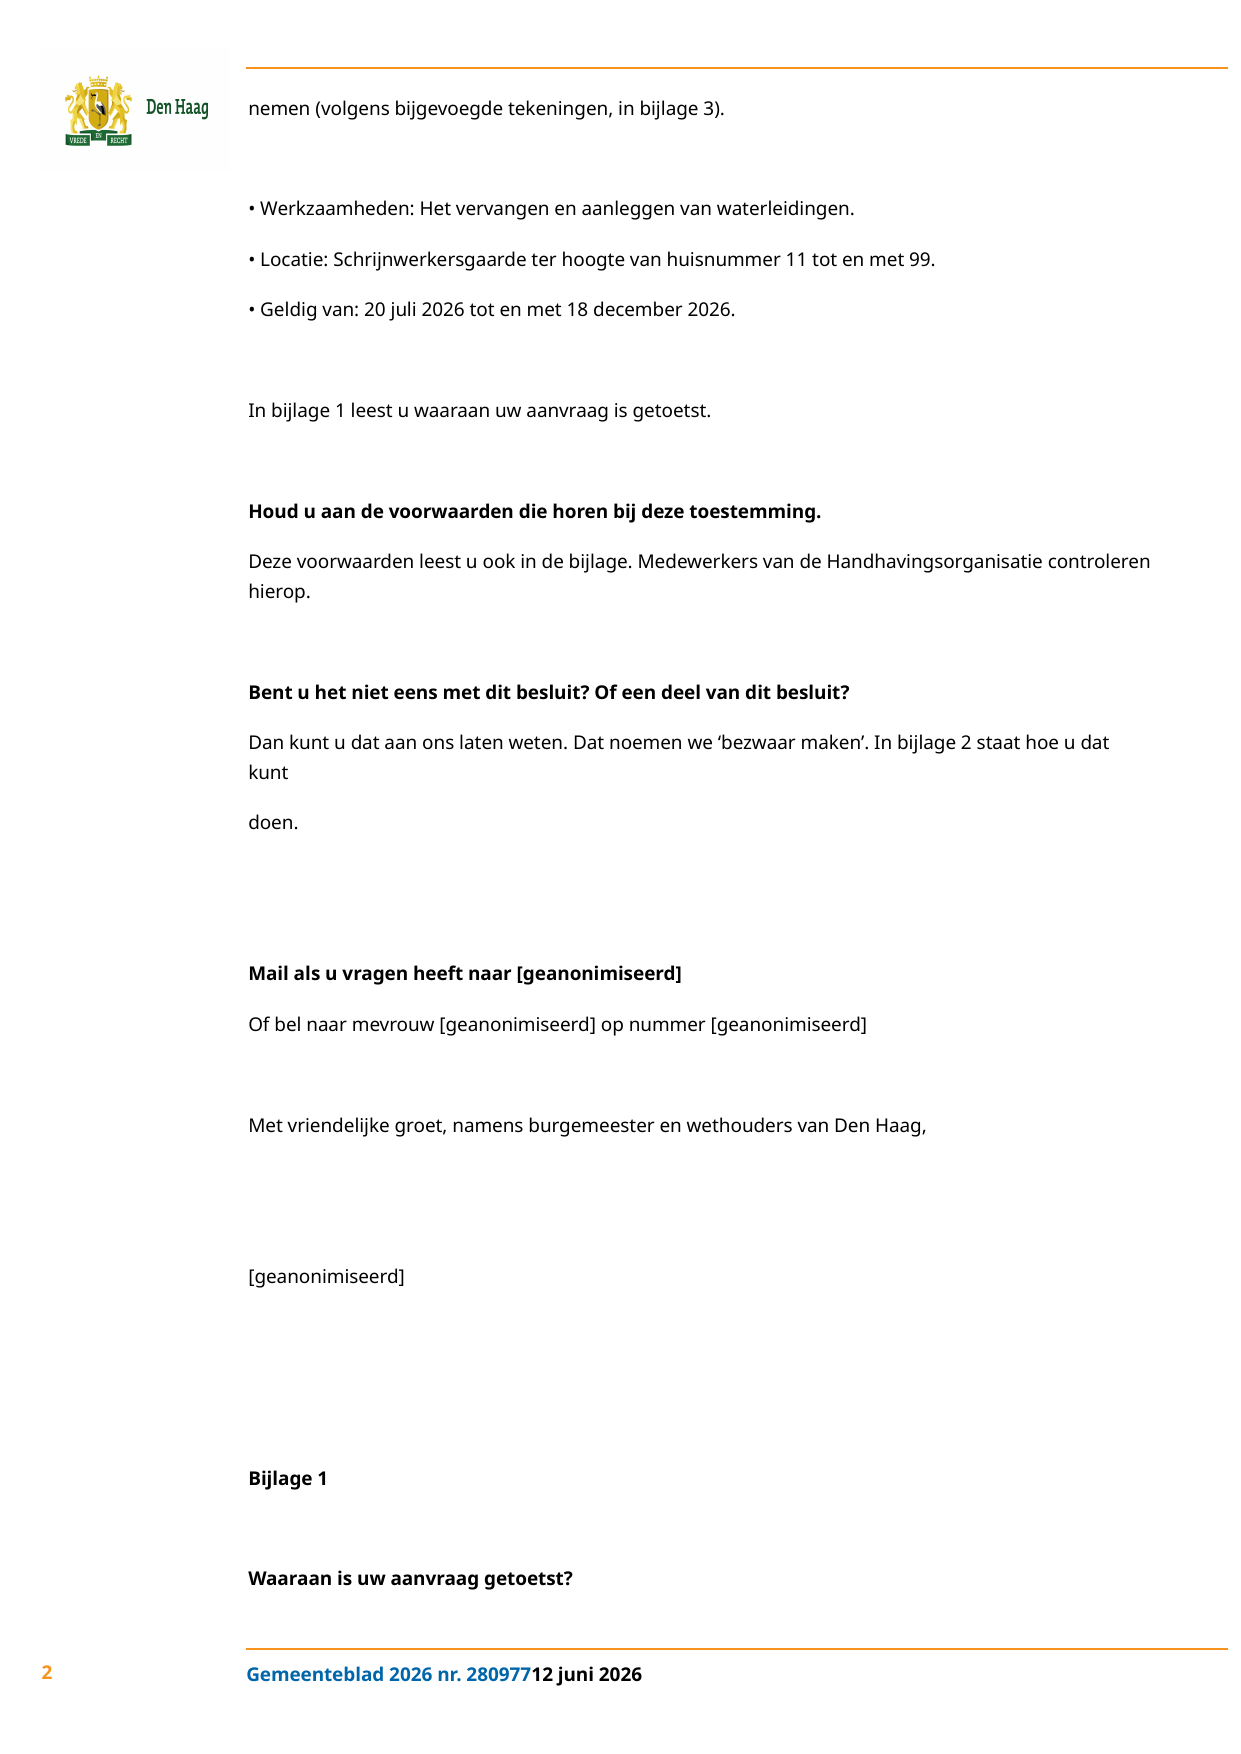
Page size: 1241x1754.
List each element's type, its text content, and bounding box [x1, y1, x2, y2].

text Deze voorwaarden leest u ook in de bijlage. Medewerkers van de Handhavingsorganisatie controleren hierop. [248, 548, 1152, 604]
picture [41, 47, 231, 172]
text Bent u het niet eens met dit besluit? Of een deel van dit besluit? [248, 679, 1152, 705]
text Met vriendelijke groet, namens burgemeester en wethouders van Den Haag, [248, 1112, 1152, 1138]
text • Geldig van: 20 juli 2026 tot en met 18 december 2026. [248, 296, 1152, 322]
text • Werkzaamheden: Het vervangen en aanleggen van waterleidingen. [248, 196, 1152, 221]
text Houd u aan de voorwaarden die horen bij deze toestemming. [248, 498, 1152, 524]
text In bijlage 1 leest u waaraan uw aanvraag is getoetst. [248, 397, 1152, 423]
text doen. [248, 809, 1152, 835]
text [geanonimiseerd] [248, 1263, 1152, 1289]
text Bijlage 1 [248, 1465, 1152, 1491]
text • Locatie: Schrijnwerkersgaarde ter hoogte van huisnummer 11 tot en met 99. [248, 246, 1152, 272]
text Dan kunt u dat aan ons laten weten. Dat noemen we ‘bezwaar maken’. In bijlage 2 staat hoe u dat kunt [248, 729, 1152, 785]
text Mail als u vragen heeft naar [geanonimiseerd] [248, 961, 1152, 986]
text Waaraan is uw aanvraag getoetst? [248, 1566, 1152, 1591]
text nemen (volgens bijgevoegde tekeningen, in bijlage 3). [248, 95, 1152, 121]
text Of bel naar mevrouw [geanonimiseerd] op nummer [geanonimiseerd] [248, 1011, 1152, 1037]
